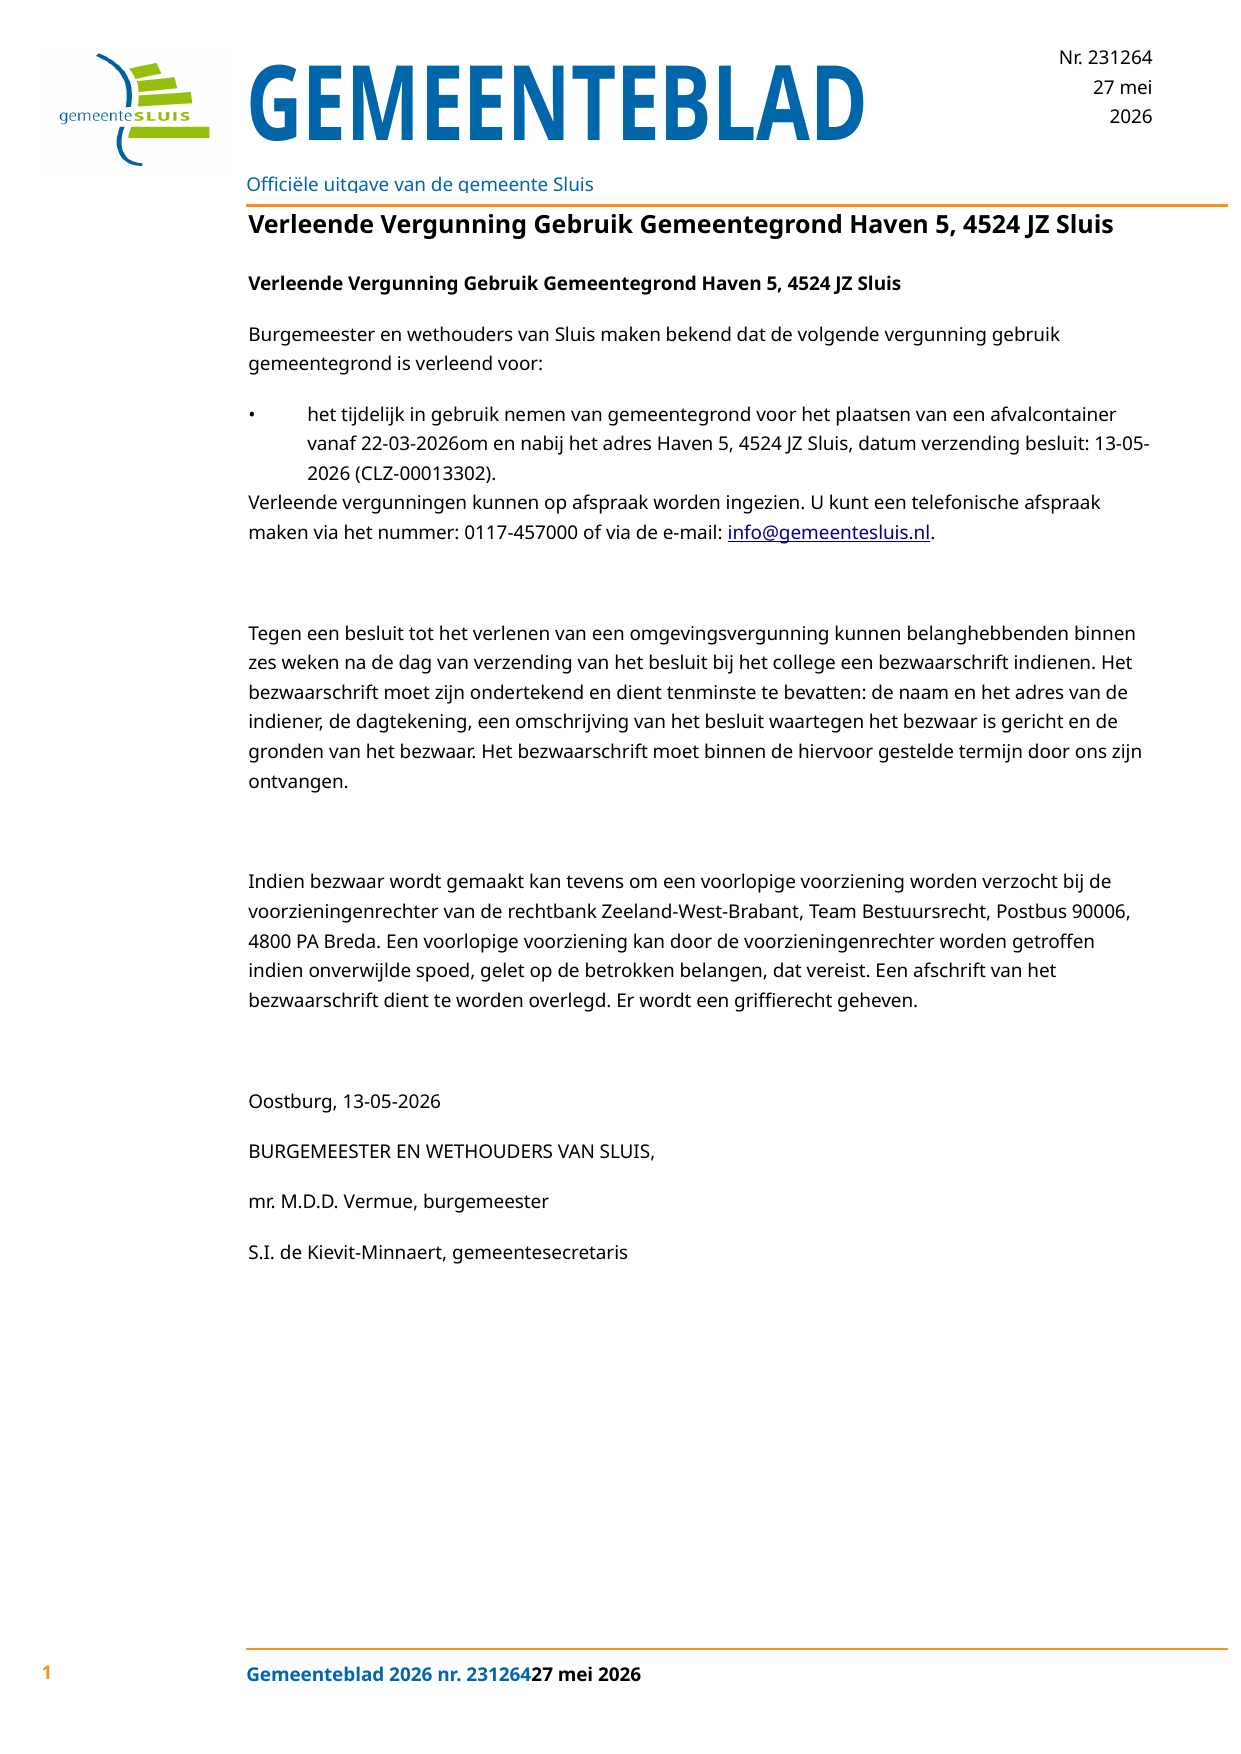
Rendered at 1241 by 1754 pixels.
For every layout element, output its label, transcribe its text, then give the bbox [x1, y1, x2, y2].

text Oostburg, 13-05-2026 [248, 1088, 1152, 1113]
list het tijdelijk in gebruik nemen van gemeentegrond voor het plaatsen van een afvalcontainer vanaf 22-03-2026om en nabij het adres Haven 5, 4524 JZ Sluis, datum verzending besluit: 13-05-2026 (CLZ-00013302). [248, 401, 1152, 486]
text S.I. de Kievit-Minnaert, gemeentesecretaris [248, 1239, 1152, 1265]
text Burgemeester en wethouders van Sluis maken bekend dat de volgende vergunning gebruik gemeentegrond is verleend voor: [248, 321, 1152, 376]
picture [41, 47, 231, 172]
text Verleende Vergunning Gebruik Gemeentegrond Haven 5, 4524 JZ Sluis [248, 207, 1152, 241]
text Indien bezwaar wordt gemaakt kan tevens om een voorlopige voorziening worden verzocht bij de voorzieningenrechter van de rechtbank Zeeland-West-Brabant, Team Bestuursrecht, Postbus 90006, 4800 PA Breda. Een voorlopige voorziening kan door de voorzieningenrechter worden getroffen indien onverwijlde spoed, gelet op de betrokken belangen, dat vereist. Een afschrift van het bezwaarschrift dient te worden overlegd. Er wordt een griffierecht geheven. [248, 869, 1152, 1013]
text mr. M.D.D. Vermue, burgemeester [248, 1189, 1152, 1214]
text Verleende vergunningen kunnen op afspraak worden ingezien. U kunt een telefonische afspraak maken via het nummer: 0117-457000 of via de e-mail: info@gemeentesluis.nl. [248, 489, 1152, 545]
text BURGEMEESTER EN WETHOUDERS VAN SLUIS, [248, 1138, 1152, 1164]
text Verleende Vergunning Gebruik Gemeentegrond Haven 5, 4524 JZ Sluis [248, 270, 1152, 296]
text Tegen een besluit tot het verlenen van een omgevingsvergunning kunnen belanghebbenden binnen zes weken na de dag van verzending van het besluit bij het college een bezwaarschrift indienen. Het bezwaarschrift moet zijn ondertekend en dient tenminste te bevatten: de naam en het adres van de indiener, de dagtekening, een omschrijving van het besluit waartegen het bezwaar is gericht en de gronden van het bezwaar. Het bezwaarschrift moet binnen de hiervoor gestelde termijn door ons zijn ontvangen. [248, 620, 1152, 793]
